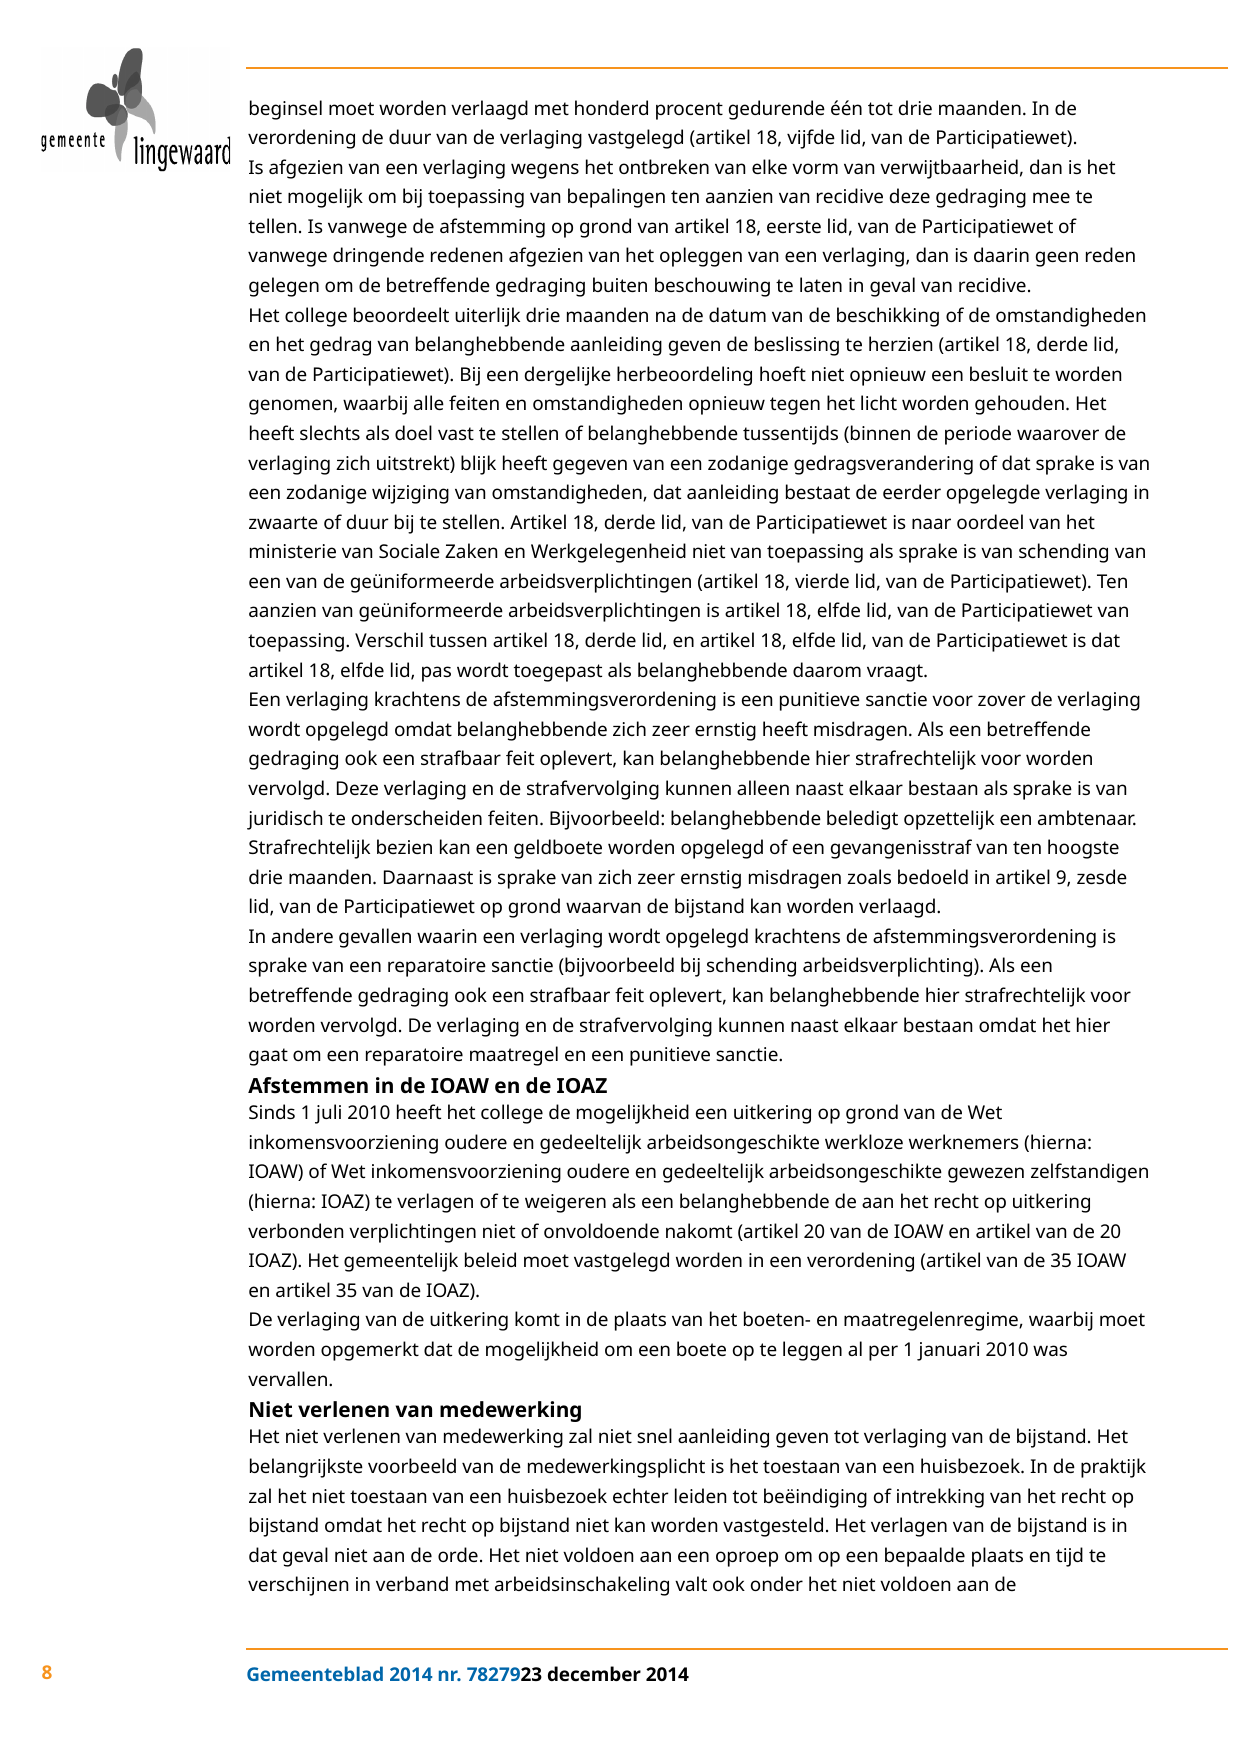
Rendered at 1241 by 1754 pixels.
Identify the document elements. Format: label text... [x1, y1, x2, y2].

text Afstemmen in de IOAW en de IOAZ [248, 1071, 1152, 1099]
text Is afgezien van een verlaging wegens het ontbreken van elke vorm van verwijtbaarheid, dan is het niet mogelijk om bij toepassing van bepalingen ten aanzien van recidive deze gedraging mee te tellen. Is vanwege de afstemming op grond van artikel 18, eerste lid, van de Participatiewet of vanwege dringende redenen afgezien van het opleggen van een verlaging, dan is daarin geen reden gelegen om de betreffende gedraging buiten beschouwing te laten in geval van recidive. [248, 154, 1152, 298]
text beginsel moet worden verlaagd met honderd procent gedurende één tot drie maanden. In de verordening de duur van de verlaging vastgelegd (artikel 18, vijfde lid, van de Participatiewet). [248, 95, 1152, 150]
text Het niet verlenen van medewerking zal niet snel aanleiding geven tot verlaging van de bijstand. Het belangrijkste voorbeeld van de medewerkingsplicht is het toestaan van een huisbezoek. In de praktijk zal het niet toestaan van een huisbezoek echter leiden tot beëindiging of intrekking van het recht op bijstand omdat het recht op bijstand niet kan worden vastgesteld. Het verlagen van de bijstand is in dat geval niet aan de orde. Het niet voldoen aan een oproep om op een bepaalde plaats en tijd te verschijnen in verband met arbeidsinschakeling valt ook onder het niet voldoen aan de [248, 1424, 1152, 1597]
text In andere gevallen waarin een verlaging wordt opgelegd krachtens de afstemmingsverordening is sprake van een reparatoire sanctie (bijvoorbeeld bij schending arbeidsverplichting). Als een betreffende gedraging ook een strafbaar feit oplevert, kan belanghebbende hier strafrechtelijk voor worden vervolgd. De verlaging en de strafvervolging kunnen naast elkaar bestaan omdat het hier gaat om een reparatoire maatregel en een punitieve sanctie. [248, 923, 1152, 1067]
picture [41, 47, 231, 172]
text Een verlaging krachtens de afstemmingsverordening is een punitieve sanctie voor zover de verlaging wordt opgelegd omdat belanghebbende zich zeer ernstig heeft misdragen. Als een betreffende gedraging ook een strafbaar feit oplevert, kan belanghebbende hier strafrechtelijk voor worden vervolgd. Deze verlaging en de strafvervolging kunnen alleen naast elkaar bestaan als sprake is van juridisch te onderscheiden feiten. Bijvoorbeeld: belanghebbende beledigt opzettelijk een ambtenaar. Strafrechtelijk bezien kan een geldboete worden opgelegd of een gevangenisstraf van ten hoogste drie maanden. Daarnaast is sprake van zich zeer ernstig misdragen zoals bedoeld in artikel 9, zesde lid, van de Participatiewet op grond waarvan de bijstand kan worden verlaagd. [248, 686, 1152, 919]
text Niet verlenen van medewerking [248, 1395, 1152, 1424]
text Het college beoordeelt uiterlijk drie maanden na de datum van de beschikking of de omstandigheden en het gedrag van belanghebbende aanleiding geven de beslissing te herzien (artikel 18, derde lid, van de Participatiewet). Bij een dergelijke herbeoordeling hoeft niet opnieuw een besluit te worden genomen, waarbij alle feiten en omstandigheden opnieuw tegen het licht worden gehouden. Het heeft slechts als doel vast te stellen of belanghebbende tussentijds (binnen de periode waarover de verlaging zich uitstrekt) blijk heeft gegeven van een zodanige gedragsverandering of dat sprake is van een zodanige wijziging van omstandigheden, dat aanleiding bestaat de eerder opgelegde verlaging in zwaarte of duur bij te stellen. Artikel 18, derde lid, van de Participatiewet is naar oordeel van het ministerie van Sociale Zaken en Werkgelegenheid niet van toepassing als sprake is van schending van een van de geüniformeerde arbeidsverplichtingen (artikel 18, vierde lid, van de Participatiewet). Ten aanzien van geüniformeerde arbeidsverplichtingen is artikel 18, elfde lid, van de Participatiewet van toepassing. Verschil tussen artikel 18, derde lid, en artikel 18, elfde lid, van de Participatiewet is dat artikel 18, elfde lid, pas wordt toegepast als belanghebbende daarom vraagt. [248, 302, 1152, 683]
text Sinds 1 juli 2010 heeft het college de mogelijkheid een uitkering op grond van de Wet inkomensvoorziening oudere en gedeeltelijk arbeidsongeschikte werkloze werknemers (hierna: IOAW) of Wet inkomensvoorziening oudere en gedeeltelijk arbeidsongeschikte gewezen zelfstandigen (hierna: IOAZ) te verlagen of te weigeren als een belanghebbende de aan het recht op uitkering verbonden verplichtingen niet of onvoldoende nakomt (artikel 20 van de IOAW en artikel van de 20 IOAZ). Het gemeentelijk beleid moet vastgelegd worden in een verordening (artikel van de 35 IOAW en artikel 35 van de IOAZ). [248, 1099, 1152, 1303]
text De verlaging van de uitkering komt in de plaats van het boeten- en maatregelenregime, waarbij moet worden opgemerkt dat de mogelijkheid om een boete op te leggen al per 1 januari 2010 was vervallen. [248, 1307, 1152, 1391]
